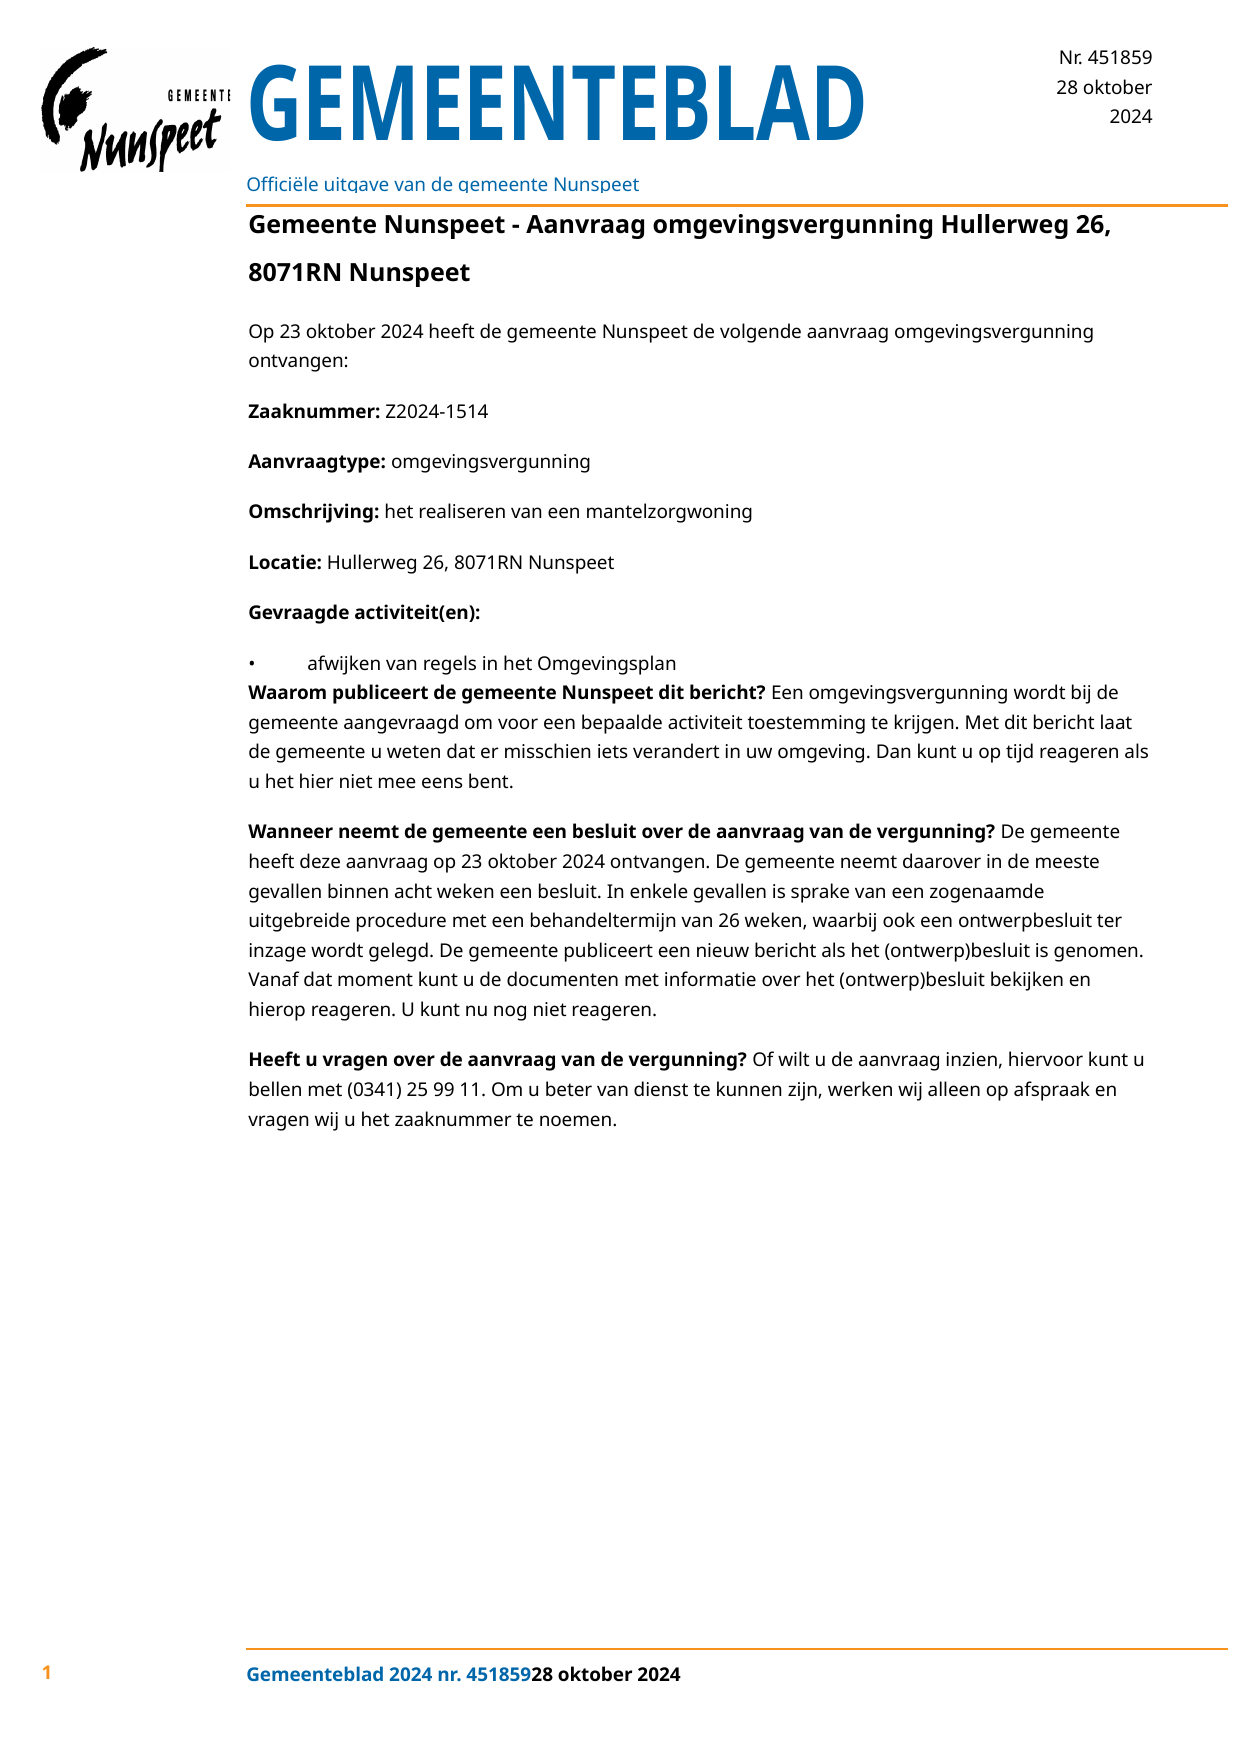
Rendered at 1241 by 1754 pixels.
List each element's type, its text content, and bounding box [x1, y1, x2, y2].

text Waarom publiceert de gemeente Nunspeet dit bericht? Een omgevingsvergunning wordt bij de gemeente aangevraagd om voor een bepaalde activiteit toestemming te krijgen. Met dit bericht laat de gemeente u weten dat er misschien iets verandert in uw omgeving. Dan kunt u op tijd reageren als u het hier niet mee eens bent. [248, 679, 1152, 794]
text Aanvraagtype: omgevingsvergunning [248, 448, 1152, 474]
text Heeft u vragen over de aanvraag van de vergunning? Of wilt u de aanvraag inzien, hiervoor kunt u bellen met (0341) 25 99 11. Om u beter van dienst te kunnen zijn, werken wij alleen op afspraak en vragen wij u het zaaknummer te noemen. [248, 1047, 1152, 1132]
text Gevraagde activiteit(en): [248, 599, 1152, 625]
text Op 23 oktober 2024 heeft de gemeente Nunspeet de volgende aanvraag omgevingsvergunning ontvangen: [248, 318, 1152, 373]
text Locatie: Hullerweg 26, 8071RN Nunspeet [248, 549, 1152, 575]
text Zaaknummer: Z2024-1514 [248, 398, 1152, 424]
picture [41, 47, 231, 172]
list afwijken van regels in het Omgevingsplan [248, 650, 1152, 676]
text Wanneer neemt de gemeente een besluit over de aanvraag van de vergunning? De gemeente heeft deze aanvraag op 23 oktober 2024 ontvangen. De gemeente neemt daarover in de meeste gevallen binnen acht weken een besluit. In enkele gevallen is sprake van een zogenaamde uitgebreide procedure met een behandeltermijn van 26 weken, waarbij ook een ontwerpbesluit ter inzage wordt gelegd. De gemeente publiceert een nieuw bericht als het (ontwerp)besluit is genomen. Vanaf dat moment kunt u de documenten met informatie over het (ontwerp)besluit bekijken en hierop reageren. U kunt nu nog niet reageren. [248, 819, 1152, 1022]
text Omschrijving: het realiseren van een mantelzorgwoning [248, 499, 1152, 524]
text Gemeente Nunspeet - Aanvraag omgevingsvergunning Hullerweg 26, 8071RN Nunspeet [248, 207, 1152, 288]
